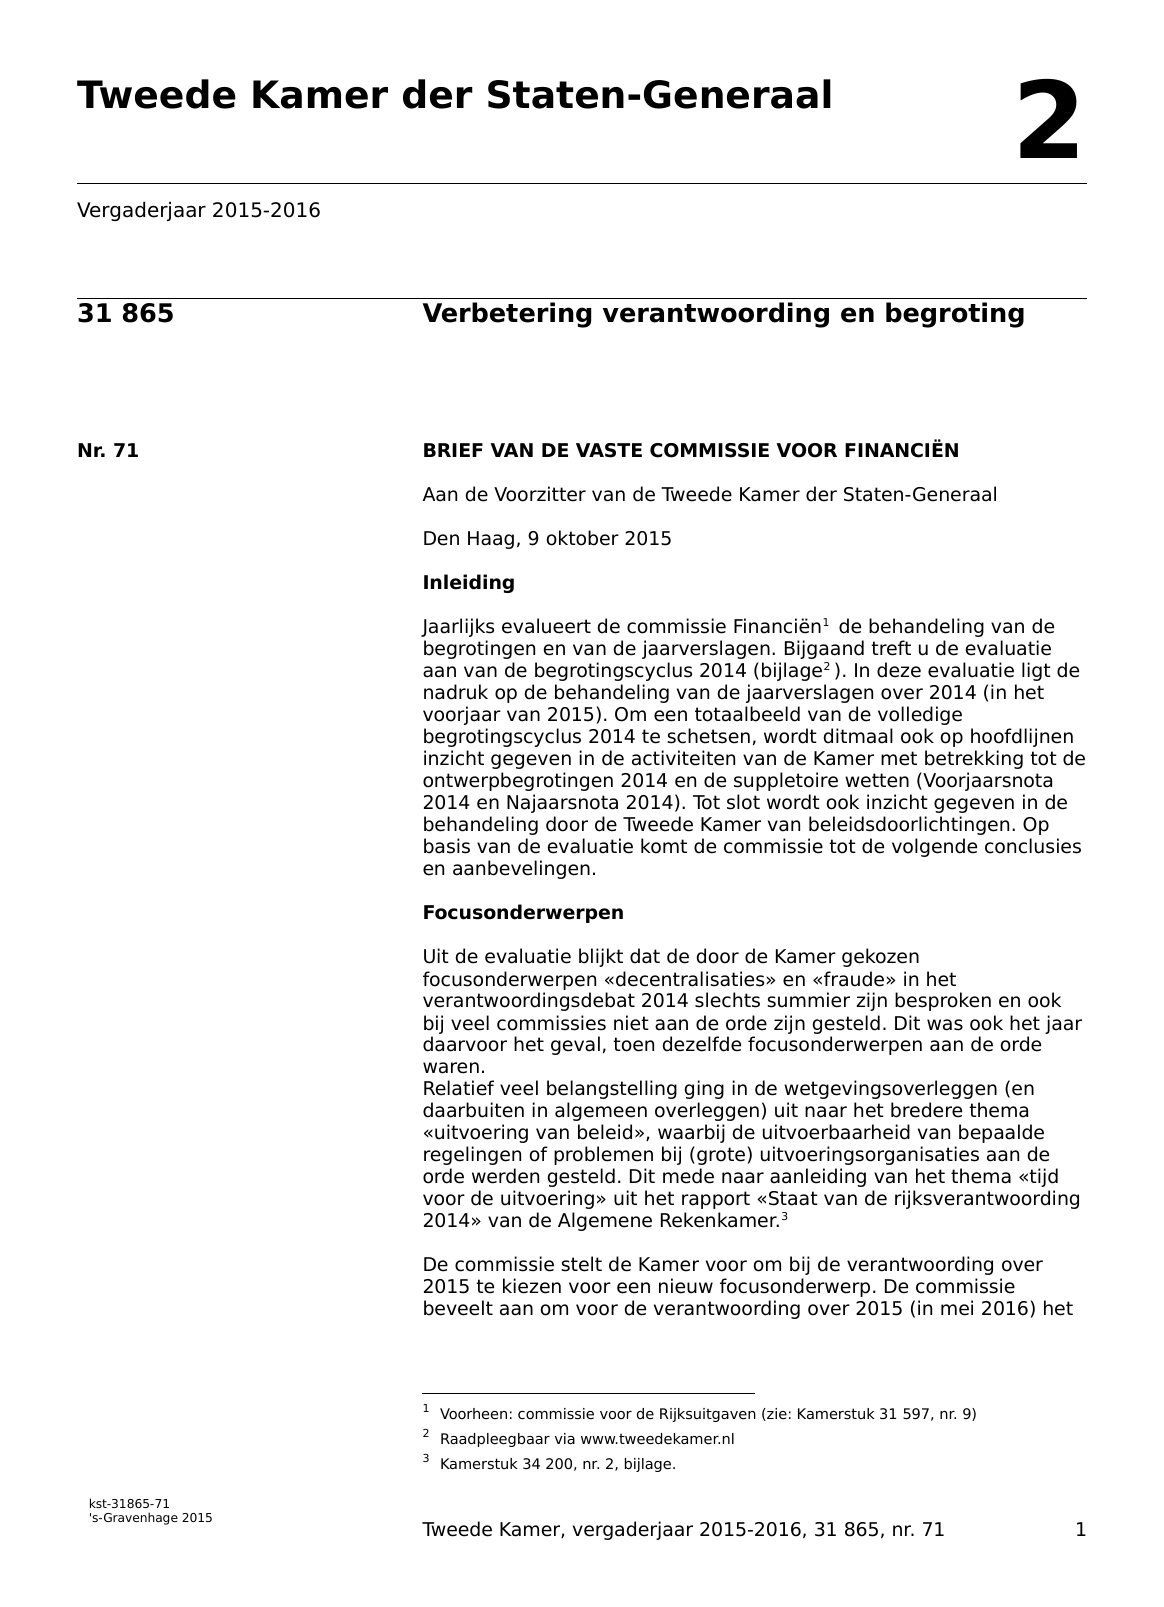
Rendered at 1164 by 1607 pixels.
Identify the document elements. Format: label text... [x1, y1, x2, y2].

text 's-Gravenhage 2015 [88, 1511, 323, 1525]
text Uit de evaluatie blijkt dat de door de Kamer gekozen focusonderwerpen «decentralisaties» en «fraude» in het verantwoordingsdebat 2014 slechts summier zijn besproken en ook bij veel commissies niet aan de orde zijn gesteld. Dit was ook het jaar daarvoor het geval, toen dezelfde focusonderwerpen aan de orde waren. [422, 946, 1087, 1078]
subtitle Inleiding [422, 572, 1087, 594]
text Den Haag, 9 oktober 2015 [422, 528, 1087, 550]
table_header Tweede Kamer der Staten-Generaal [77, 59, 886, 183]
text De commissie stelt de Kamer voor om bij de verantwoording over 2015 te kiezen voor een nieuw focusonderwerp. De commissie beveelt aan om voor de verantwoording over 2015 (in mei 2016) het [422, 1254, 1087, 1320]
text Voorheen: commissie voor de Rijksuitgaven (zie: Kamerstuk 31 597, nr. 9) [422, 1402, 1087, 1424]
text Jaarlijks evalueert de commissie Financiën de behandeling van de begrotingen en van de jaarverslagen. Bijgaand treft u de evaluatie aan van de begrotingscyclus 2014 (bijlage). In deze evaluatie ligt de nadruk op de behandeling van de jaarverslagen over 2014 (in het voorjaar van 2015). Om een totaalbeeld van de volledige begrotingscyclus 2014 te schetsen, wordt ditmaal ook op hoofdlijnen inzicht gegeven in de activiteiten van de Kamer met betrekking tot de ontwerpbegrotingen 2014 en de suppletoire wetten (Voorjaarsnota 2014 en Najaarsnota 2014). Tot slot wordt ook inzicht gegeven in de behandeling door de Tweede Kamer van beleidsdoorlichtingen. Op basis van de evaluatie komt de commissie tot de volgende conclusies en aanbevelingen. [422, 616, 1087, 880]
subtitle Nr. 71 BRIEF VAN DE VASTE COMMISSIE VOOR FINANCIËN [77, 440, 1087, 462]
text Kamerstuk 34 200, nr. 2, bijlage. [422, 1452, 1087, 1474]
text Raadpleegbaar via www.tweedekamer.nl [422, 1427, 1087, 1449]
subtitle Focusonderwerpen [422, 902, 1087, 924]
table_cell Vergaderjaar 2015-2016 [77, 184, 1087, 298]
subtitle 31 865 Verbetering verantwoording en begroting [77, 299, 1087, 329]
table_header 2 [886, 59, 1087, 183]
text Relatief veel belangstelling ging in de wetgevingsoverleggen (en daarbuiten in algemeen overleggen) uit naar het bredere thema «uitvoering van beleid», waarbij de uitvoerbaarheid van bepaalde regelingen of problemen bij (grote) uitvoeringsorganisaties aan de orde werden gesteld. Dit mede naar aanleiding van het thema «tijd voor de uitvoering» uit het rapport «Staat van de rijksverantwoording 2014» van de Algemene Rekenkamer. [422, 1078, 1087, 1232]
text Aan de Voorzitter van de Tweede Kamer der Staten-Generaal [422, 484, 1087, 506]
text kst-31865-71 [88, 1497, 323, 1511]
